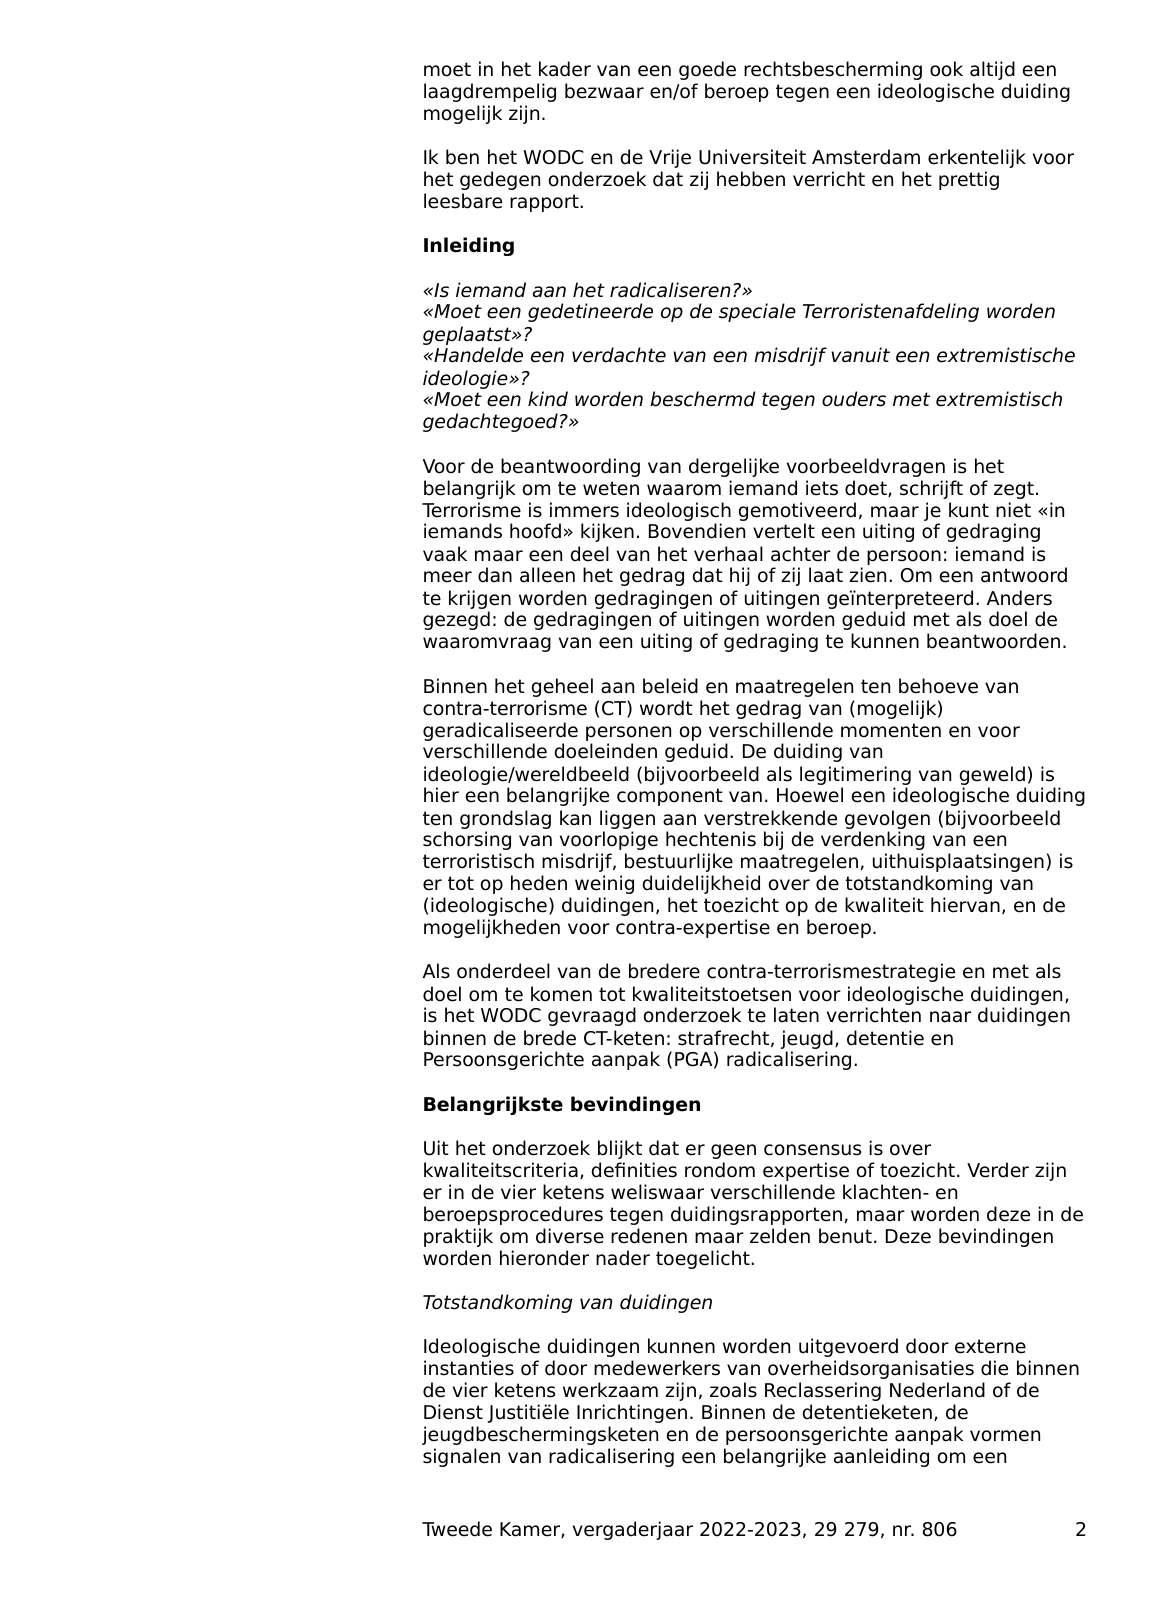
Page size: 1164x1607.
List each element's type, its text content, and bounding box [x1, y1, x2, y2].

text «Handelde een verdachte van een misdrijf vanuit een extremistische ideologie»? [422, 345, 1087, 389]
text Voor de beantwoording van dergelijke voorbeeldvragen is het belangrijk om te weten waarom iemand iets doet, schrijft of zegt. Terrorisme is immers ideologisch gemotiveerd, maar je kunt niet «in iemands hoofd» kijken. Bovendien vertelt een uiting of gedraging vaak maar een deel van het verhaal achter de persoon: iemand is meer dan alleen het gedrag dat hij of zij laat zien. Om een antwoord te krijgen worden gedragingen of uitingen geïnterpreteerd. Anders gezegd: de gedragingen of uitingen worden geduid met als doel de waaromvraag van een uiting of gedraging te kunnen beantwoorden. [422, 456, 1087, 653]
text «Is iemand aan het radicaliseren?» [422, 279, 1087, 301]
text moet in het kader van een goede rechtsbescherming ook altijd een laagdrempelig bezwaar en/of beroep tegen een ideologische duiding mogelijk zijn. [422, 59, 1087, 125]
text Binnen het geheel aan beleid en maatregelen ten behoeve van contra-terrorisme (CT) wordt het gedrag van (mogelijk) geradicaliseerde personen op verschillende momenten en voor verschillende doeleinden geduid. De duiding van ideologie/wereldbeeld (bijvoorbeeld als legitimering van geweld) is hier een belangrijke component van. Hoewel een ideologische duiding ten grondslag kan liggen aan verstrekkende gevolgen (bijvoorbeeld schorsing van voorlopige hechtenis bij de verdenking van een terroristisch misdrijf, bestuurlijke maatregelen, uithuisplaatsingen) is er tot op heden weinig duidelijkheid over de totstandkoming van (ideologische) duidingen, het toezicht op de kwaliteit hiervan, en de mogelijkheden voor contra-expertise en beroep. [422, 676, 1087, 939]
text Ideologische duidingen kunnen worden uitgevoerd door externe instanties of door medewerkers van overheidsorganisaties die binnen de vier ketens werkzaam zijn, zoals Reclassering Nederland of de Dienst Justitiële Inrichtingen. Binnen de detentieketen, de jeugdbeschermingsketen en de persoonsgerichte aanpak vormen signalen van radicalisering een belangrijke aanleiding om een [422, 1336, 1087, 1468]
subtitle Belangrijkste bevindingen [422, 1093, 1087, 1116]
subtitle Inleiding [422, 235, 1087, 257]
text Als onderdeel van de bredere contra-terrorismestrategie en met als doel om te komen tot kwaliteitstoetsen voor ideologische duidingen, is het WODC gevraagd onderzoek te laten verrichten naar duidingen binnen de brede CT-keten: strafrecht, jeugd, detentie en Persoonsgerichte aanpak (PGA) radicalisering. [422, 961, 1087, 1071]
text Uit het onderzoek blijkt dat er geen consensus is over kwaliteitscriteria, definities rondom expertise of toezicht. Verder zijn er in de vier ketens weliswaar verschillende klachten- en beroepsprocedures tegen duidingsrapporten, maar worden deze in de praktijk om diverse redenen maar zelden benut. Deze bevindingen worden hieronder nader toegelicht. [422, 1138, 1087, 1269]
text Ik ben het WODC en de Vrije Universiteit Amsterdam erkentelijk voor het gedegen onderzoek dat zij hebben verricht en het prettig leesbare rapport. [422, 147, 1087, 213]
text «Moet een gedetineerde op de speciale Terroristenafdeling worden geplaatst»? [422, 301, 1087, 345]
subtitle Totstandkoming van duidingen [422, 1292, 1087, 1314]
text «Moet een kind worden beschermd tegen ouders met extremistisch gedachtegoed?» [422, 389, 1087, 433]
